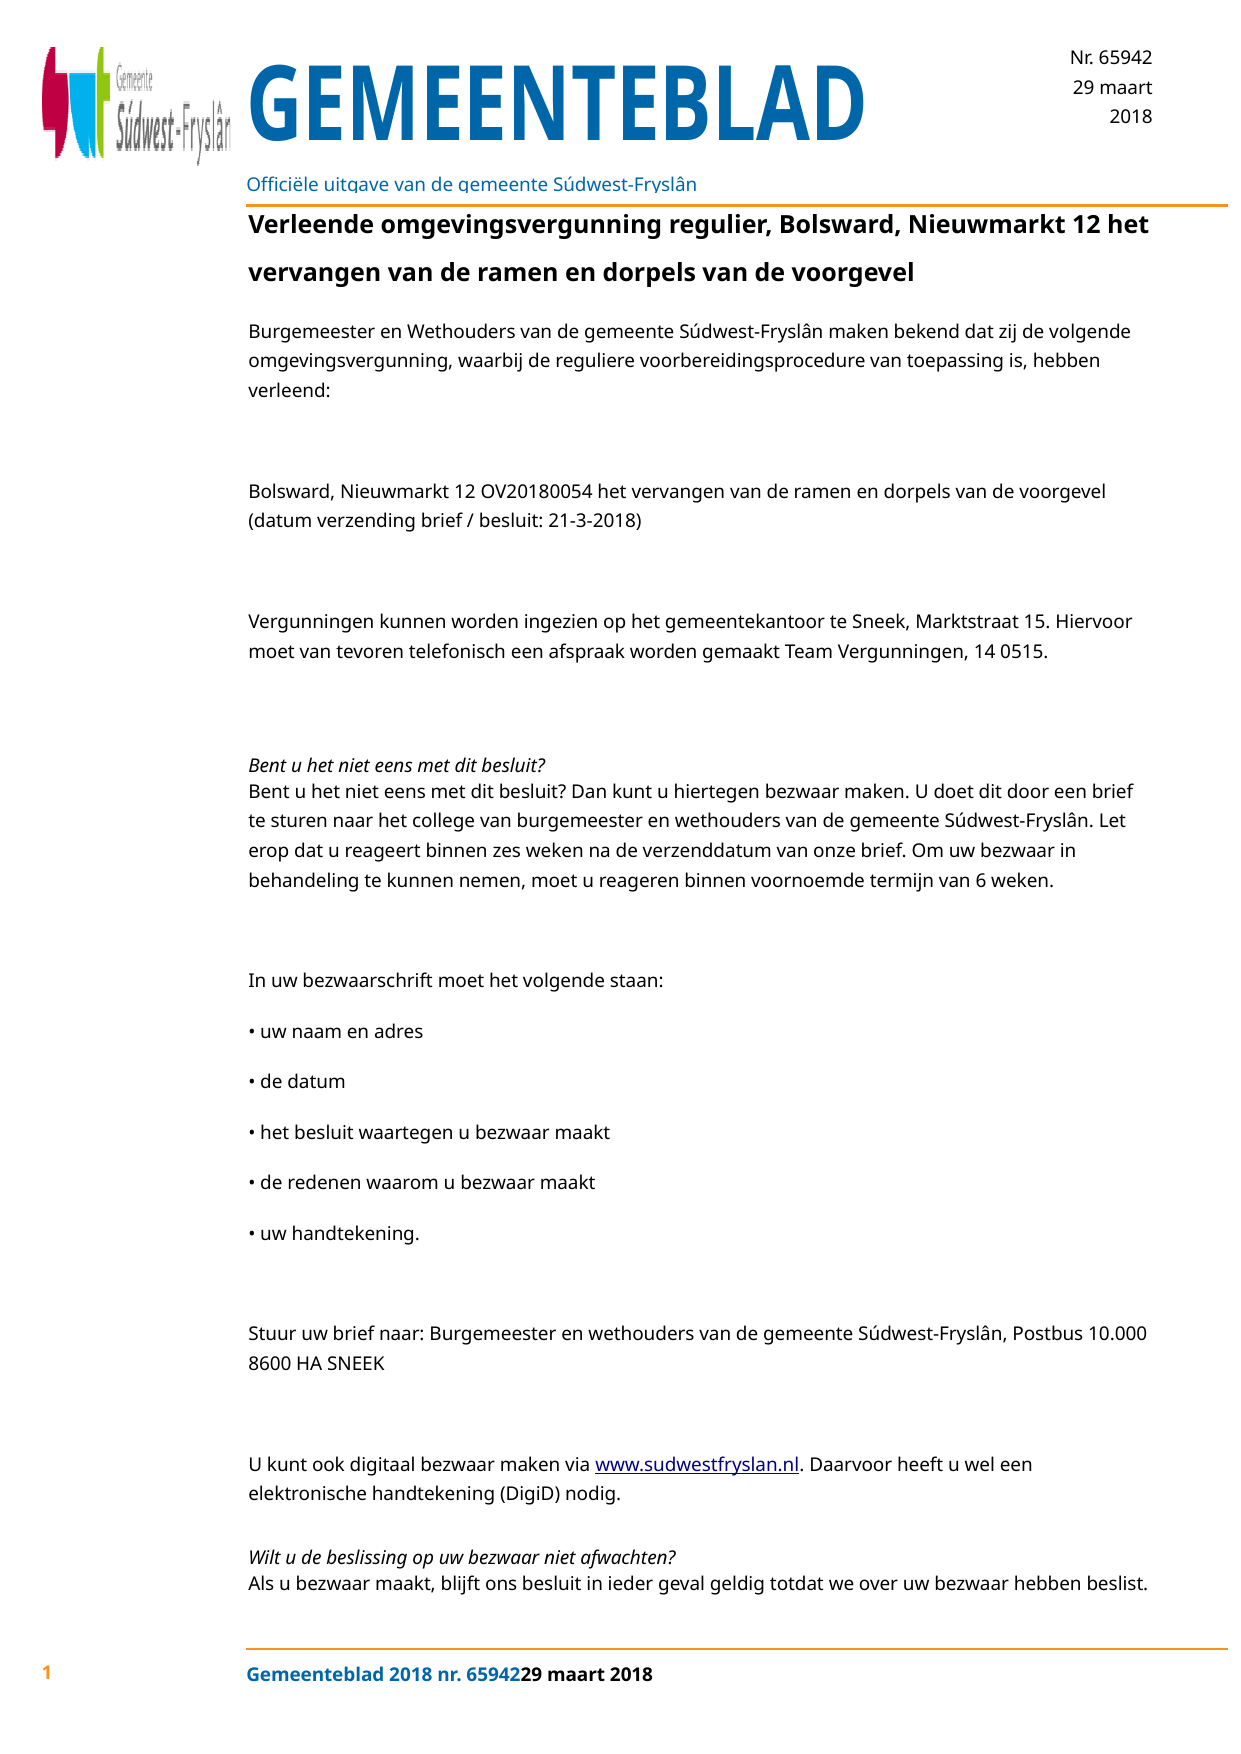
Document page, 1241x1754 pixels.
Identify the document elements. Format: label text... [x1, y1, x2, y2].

text U kunt ook digitaal bezwaar maken via www.sudwestfryslan.nl. Daarvoor heeft u wel een elektronische handtekening (DigiD) nodig. [248, 1451, 1152, 1506]
text • het besluit waartegen u bezwaar maakt [248, 1119, 1152, 1144]
text • de redenen waarom u bezwaar maakt [248, 1169, 1152, 1195]
text Als u bezwaar maakt, blijft ons besluit in ieder geval geldig totdat we over uw bezwaar hebben beslist. [248, 1570, 1152, 1596]
text Burgemeester en Wethouders van de gemeente Súdwest-Fryslân maken bekend dat zij de volgende omgevingsvergunning, waarbij de reguliere voorbereidingsprocedure van toepassing is, hebben verleend: [248, 318, 1152, 403]
text • uw handtekening. [248, 1220, 1152, 1245]
picture [41, 47, 231, 172]
text Verleende omgevingsvergunning regulier, Bolsward, Nieuwmarkt 12 het vervangen van de ramen en dorpels van de voorgevel [248, 207, 1152, 288]
text • de datum [248, 1068, 1152, 1094]
text Wilt u de beslissing op uw bezwaar niet afwachten? [248, 1544, 1152, 1570]
text Stuur uw brief naar: Burgemeester en wethouders van de gemeente Súdwest-Fryslân, Postbus 10.000 8600 HA SNEEK [248, 1321, 1152, 1376]
text Bolsward, Nieuwmarkt 12 OV20180054 het vervangen van de ramen en dorpels van de voorgevel (datum verzending brief / besluit: 21-3-2018) [248, 478, 1152, 533]
text Bent u het niet eens met dit besluit? [248, 752, 1152, 778]
text Bent u het niet eens met dit besluit? Dan kunt u hiertegen bezwaar maken. U doet dit door een brief te sturen naar het college van burgemeester en wethouders van de gemeente Súdwest-Fryslân. Let erop dat u reageert binnen zes weken na de verzenddatum van onze brief. Om uw bezwaar in behandeling te kunnen nemen, moet u reageren binnen voornoemde termijn van 6 weken. [248, 778, 1152, 892]
text Vergunningen kunnen worden ingezien op het gemeentekantoor te Sneek, Marktstraat 15. Hiervoor moet van tevoren telefonisch een afspraak worden gemaakt Team Vergunningen, 14 0515. [248, 608, 1152, 664]
text • uw naam en adres [248, 1018, 1152, 1044]
text In uw bezwaarschrift moet het volgende staan: [248, 968, 1152, 993]
